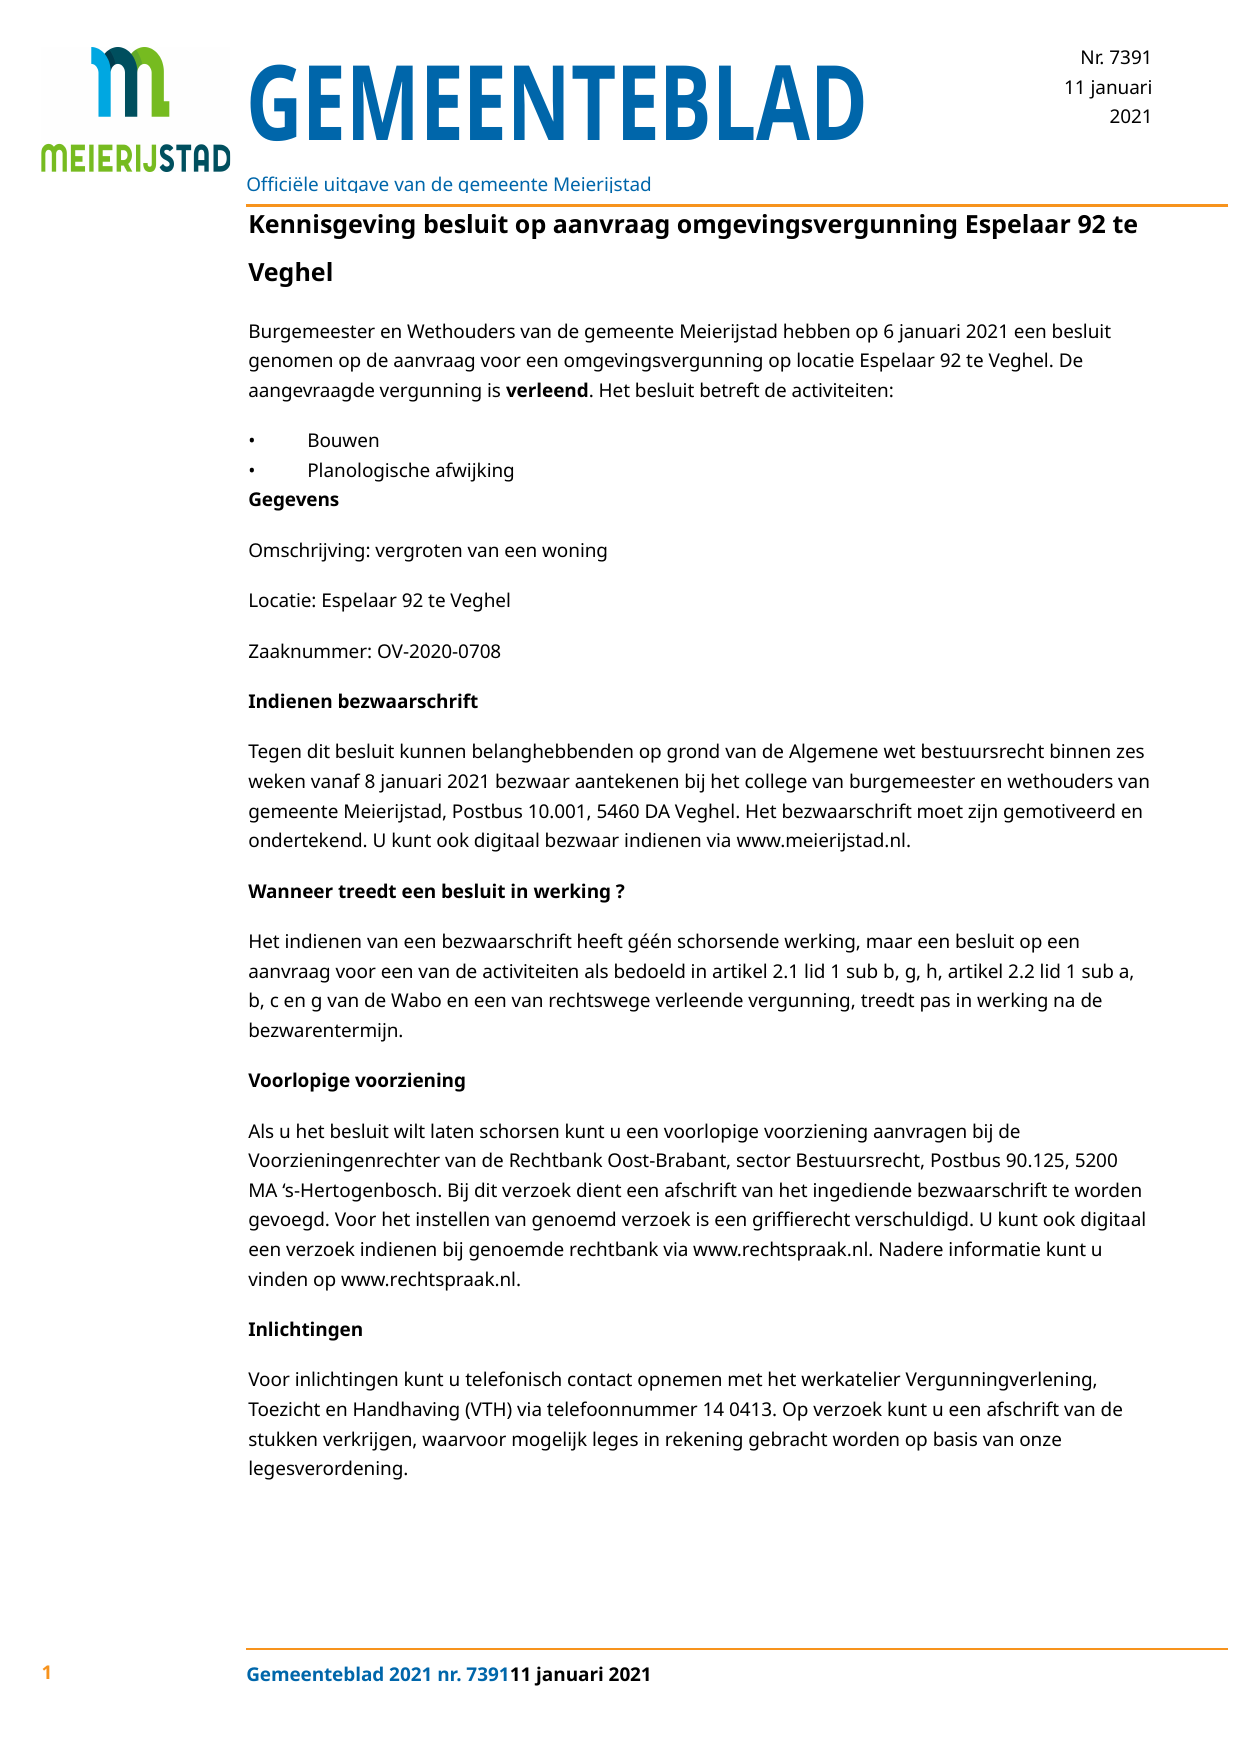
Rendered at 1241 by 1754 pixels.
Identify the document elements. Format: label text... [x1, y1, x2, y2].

text Indienen bezwaarschrift [248, 688, 1152, 714]
text Omschrijving: vergroten van een woning [248, 537, 1152, 563]
text Het indienen van een bezwaarschrift heeft géén schorsende werking, maar een besluit op een aanvraag voor een van de activiteiten als bedoeld in artikel 2.1 lid 1 sub b, g, h, artikel 2.2 lid 1 sub a, b, c en g van de Wabo en een van rechtswege verleende vergunning, treedt pas in werking na de bezwarentermijn. [248, 928, 1152, 1043]
text Voorlopige voorziening [248, 1067, 1152, 1093]
list Bouwen [248, 427, 1152, 453]
text Gegevens [248, 487, 1152, 512]
picture [41, 47, 231, 172]
text Tegen dit besluit kunnen belanghebbenden op grond van de Algemene wet bestuursrecht binnen zes weken vanaf 8 januari 2021 bezwaar aantekenen bij het college van burgemeester en wethouders van gemeente Meierijstad, Postbus 10.001, 5460 DA Veghel. Het bezwaarschrift moet zijn gemotiveerd en ondertekend. U kunt ook digitaal bezwaar indienen via www.meierijstad.nl. [248, 739, 1152, 853]
text Kennisgeving besluit op aanvraag omgevingsvergunning Espelaar 92 te Veghel [248, 207, 1152, 288]
text Voor inlichtingen kunt u telefonisch contact opnemen met het werkatelier Vergunningverlening, Toezicht en Handhaving (VTH) via telefoonnummer 14 0413. Op verzoek kunt u een afschrift van de stukken verkrijgen, waarvoor mogelijk leges in rekening gebracht worden op basis van onze legesverordening. [248, 1367, 1152, 1481]
text Zaaknummer: OV-2020-0708 [248, 638, 1152, 664]
text Wanneer treedt een besluit in werking ? [248, 878, 1152, 904]
text Als u het besluit wilt laten schorsen kunt u een voorlopige voorziening aanvragen bij de Voorzieningenrechter van de Rechtbank Oost-Brabant, sector Bestuursrecht, Postbus 90.125, 5200 MA ‘s-Hertogenbosch. Bij dit verzoek dient een afschrift van het ingediende bezwaarschrift te worden gevoegd. Voor het instellen van genoemd verzoek is een griffierecht verschuldigd. U kunt ook digitaal een verzoek indienen bij genoemde rechtbank via www.rechtspraak.nl. Nadere informatie kunt u vinden op www.rechtspraak.nl. [248, 1118, 1152, 1292]
text Burgemeester en Wethouders van de gemeente Meierijstad hebben op 6 januari 2021 een besluit genomen op de aanvraag voor een omgevingsvergunning op locatie Espelaar 92 te Veghel. De aangevraagde vergunning is verleend. Het besluit betreft de activiteiten: [248, 318, 1152, 403]
text Inlichtingen [248, 1316, 1152, 1342]
text Locatie: Espelaar 92 te Veghel [248, 587, 1152, 613]
list Planologische afwijking [248, 457, 1152, 483]
